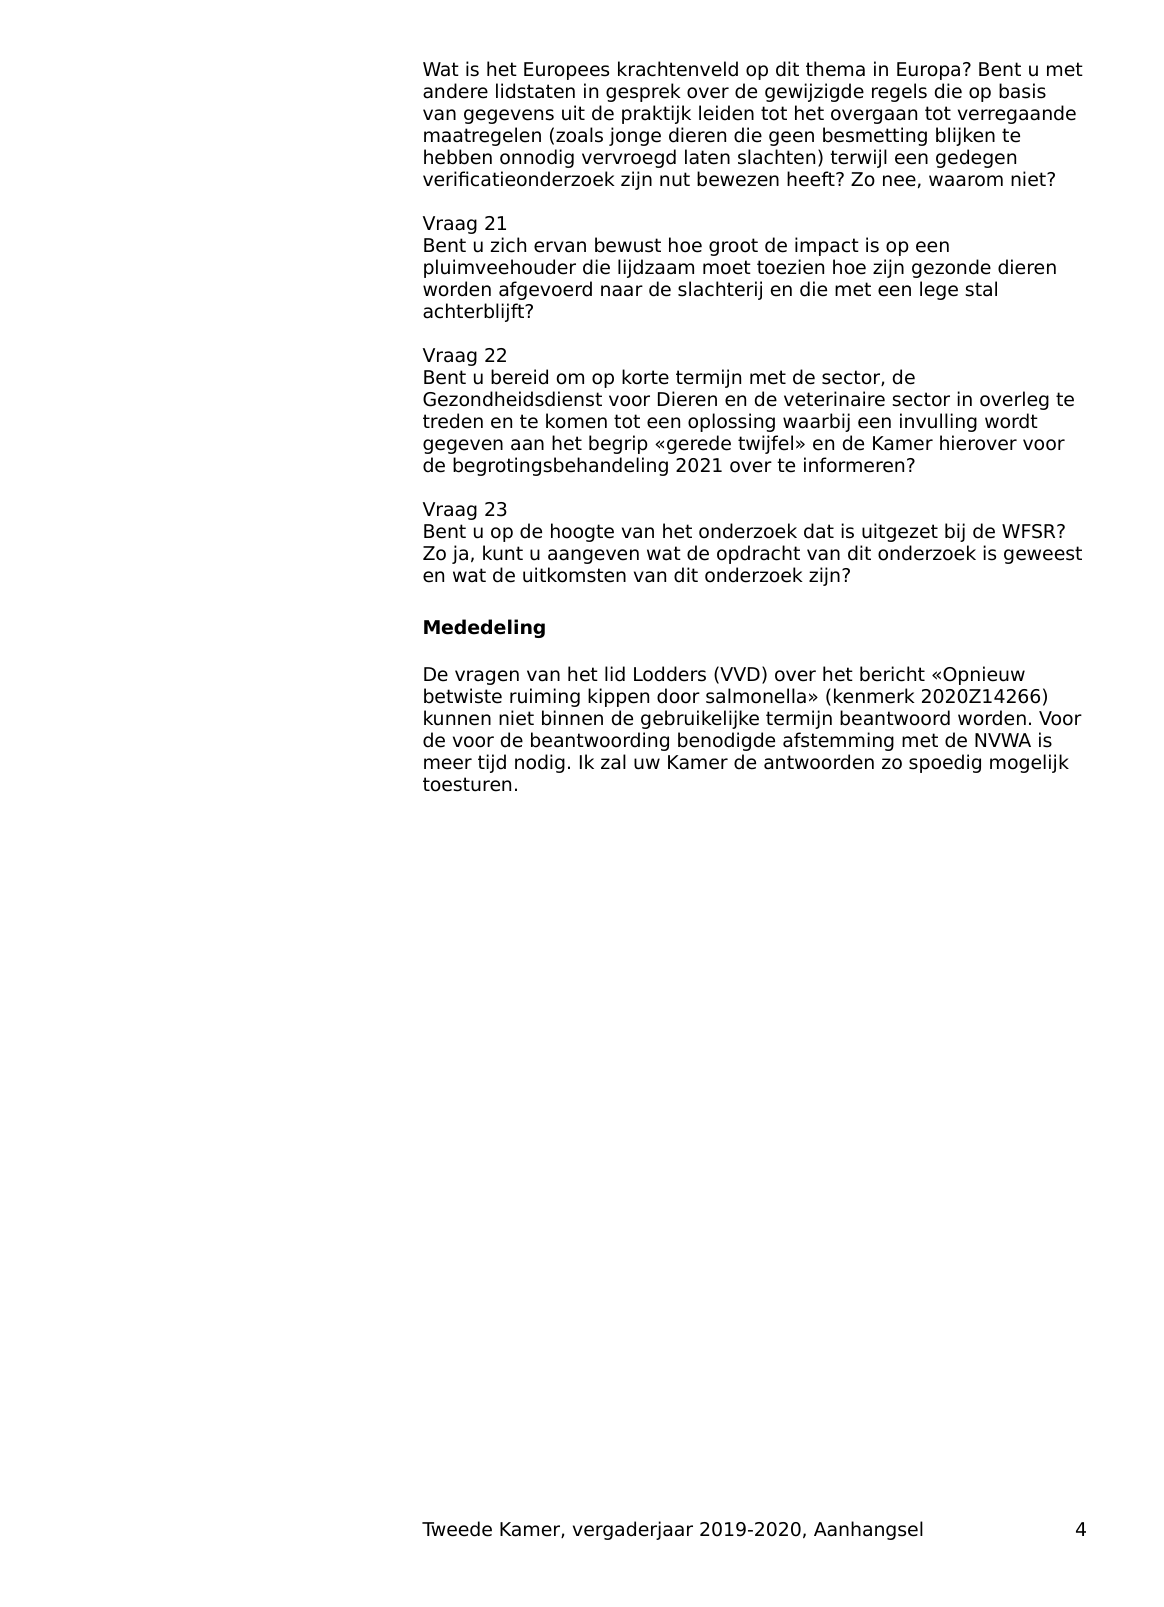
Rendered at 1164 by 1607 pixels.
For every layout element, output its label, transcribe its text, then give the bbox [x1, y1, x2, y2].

text Bent u op de hoogte van het onderzoek dat is uitgezet bij de WFSR? Zo ja, kunt u aangeven wat de opdracht van dit onderzoek is geweest en wat de uitkomsten van dit onderzoek zijn? [422, 521, 1087, 587]
text Vraag 21 [422, 213, 1087, 235]
text Wat is het Europees krachtenveld op dit thema in Europa? Bent u met andere lidstaten in gesprek over de gewijzigde regels die op basis van gegevens uit de praktijk leiden tot het overgaan tot verregaande maatregelen (zoals jonge dieren die geen besmetting blijken te hebben onnodig vervroegd laten slachten) terwijl een gedegen verificatieonderzoek zijn nut bewezen heeft? Zo nee, waarom niet? [422, 59, 1087, 191]
text De vragen van het lid Lodders (VVD) over het bericht «Opnieuw betwiste ruiming kippen door salmonella» (kenmerk 2020Z14266) kunnen niet binnen de gebruikelijke termijn beantwoord worden. Voor de voor de beantwoording benodigde afstemming met de NVWA is meer tijd nodig. Ik zal uw Kamer de antwoorden zo spoedig mogelijk toesturen. [422, 664, 1087, 796]
text Bent u bereid om op korte termijn met de sector, de Gezondheidsdienst voor Dieren en de veterinaire sector in overleg te treden en te komen tot een oplossing waarbij een invulling wordt gegeven aan het begrip «gerede twijfel» en de Kamer hierover voor de begrotingsbehandeling 2021 over te informeren? [422, 367, 1087, 477]
text Vraag 23 [422, 499, 1087, 521]
text Vraag 22 [422, 345, 1087, 367]
subtitle Mededeling [422, 617, 1087, 639]
text Bent u zich ervan bewust hoe groot de impact is op een pluimveehouder die lijdzaam moet toezien hoe zijn gezonde dieren worden afgevoerd naar de slachterij en die met een lege stal achterblijft? [422, 235, 1087, 323]
